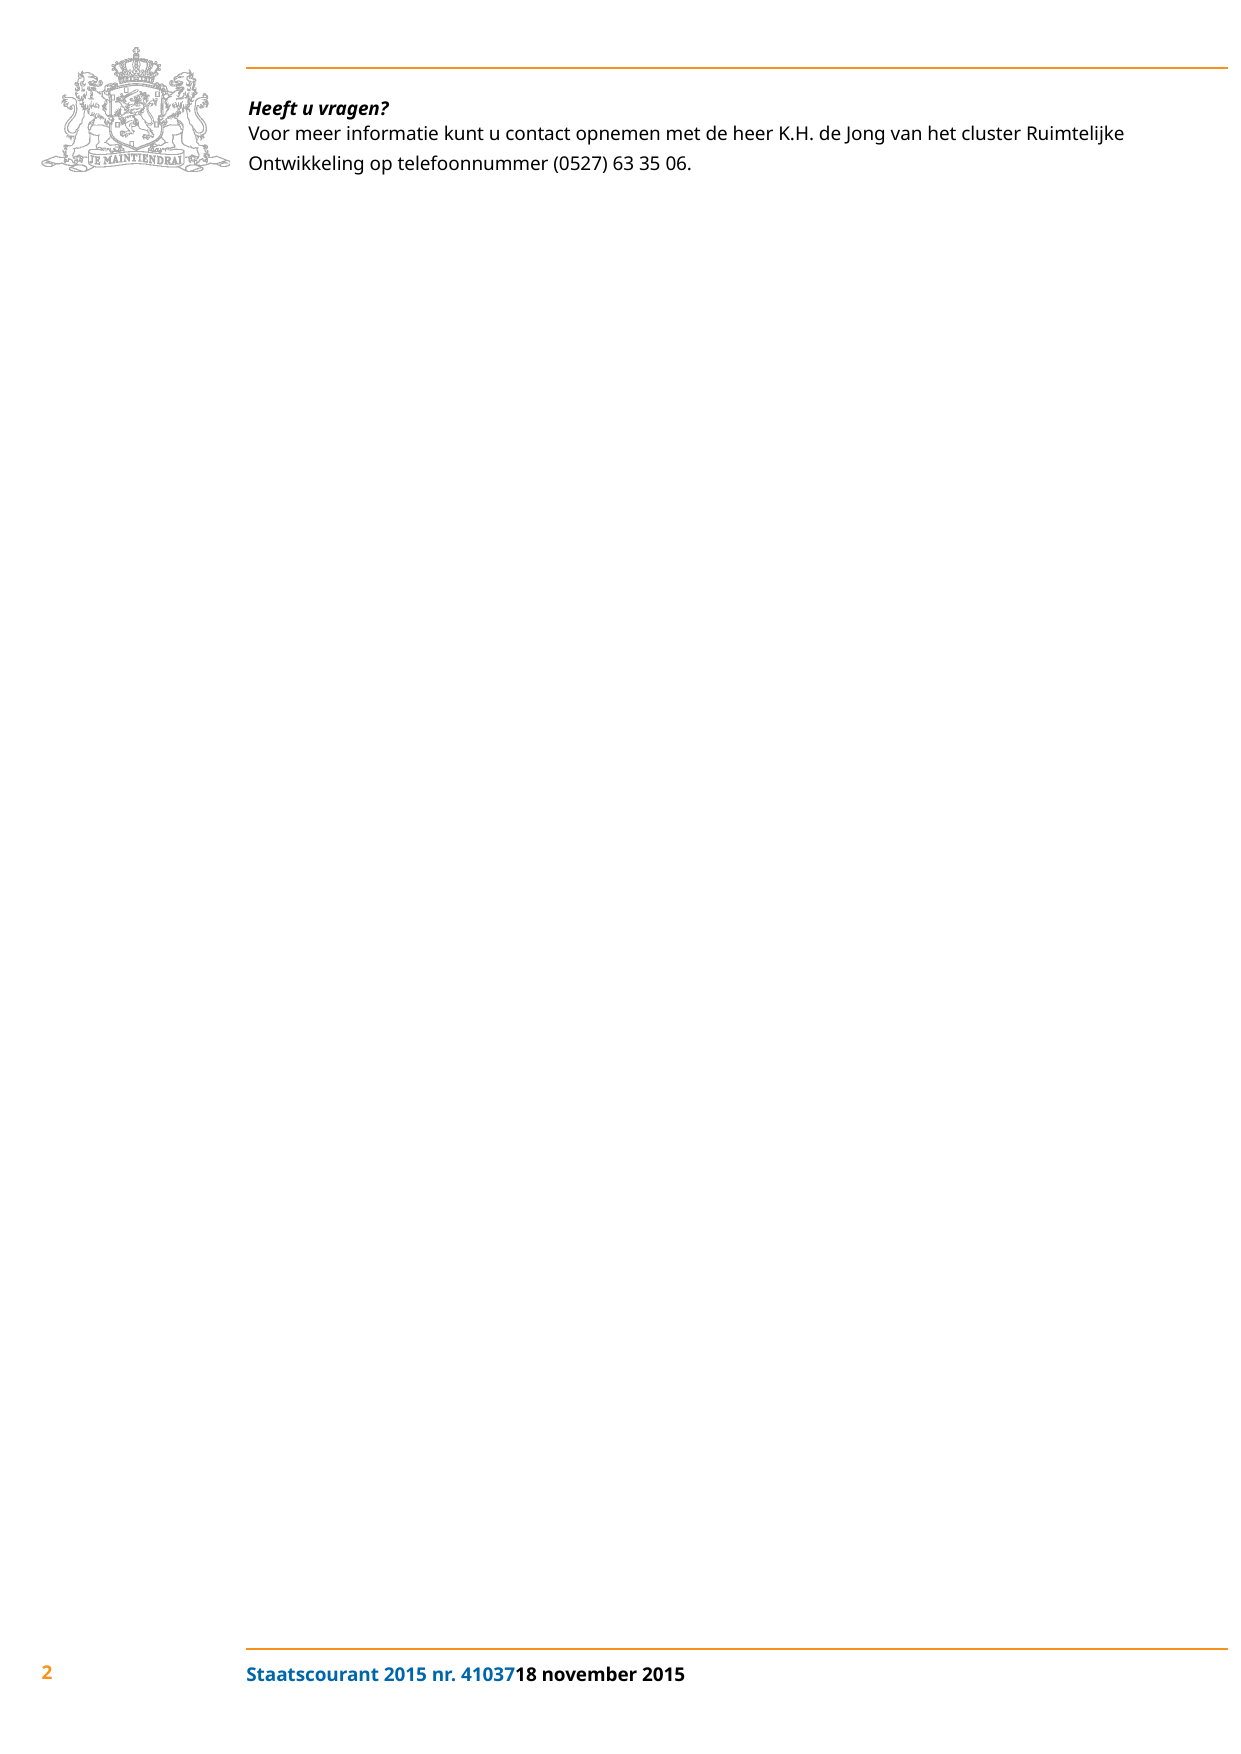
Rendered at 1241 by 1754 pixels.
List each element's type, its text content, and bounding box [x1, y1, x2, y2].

picture [41, 47, 231, 172]
text Voor meer informatie kunt u contact opnemen met de heer K.H. de Jong van het cluster Ruimtelijke Ontwikkeling op telefoonnummer (0527) 63 35 06. [248, 121, 1152, 176]
text Heeft u vragen? [248, 95, 1152, 121]
